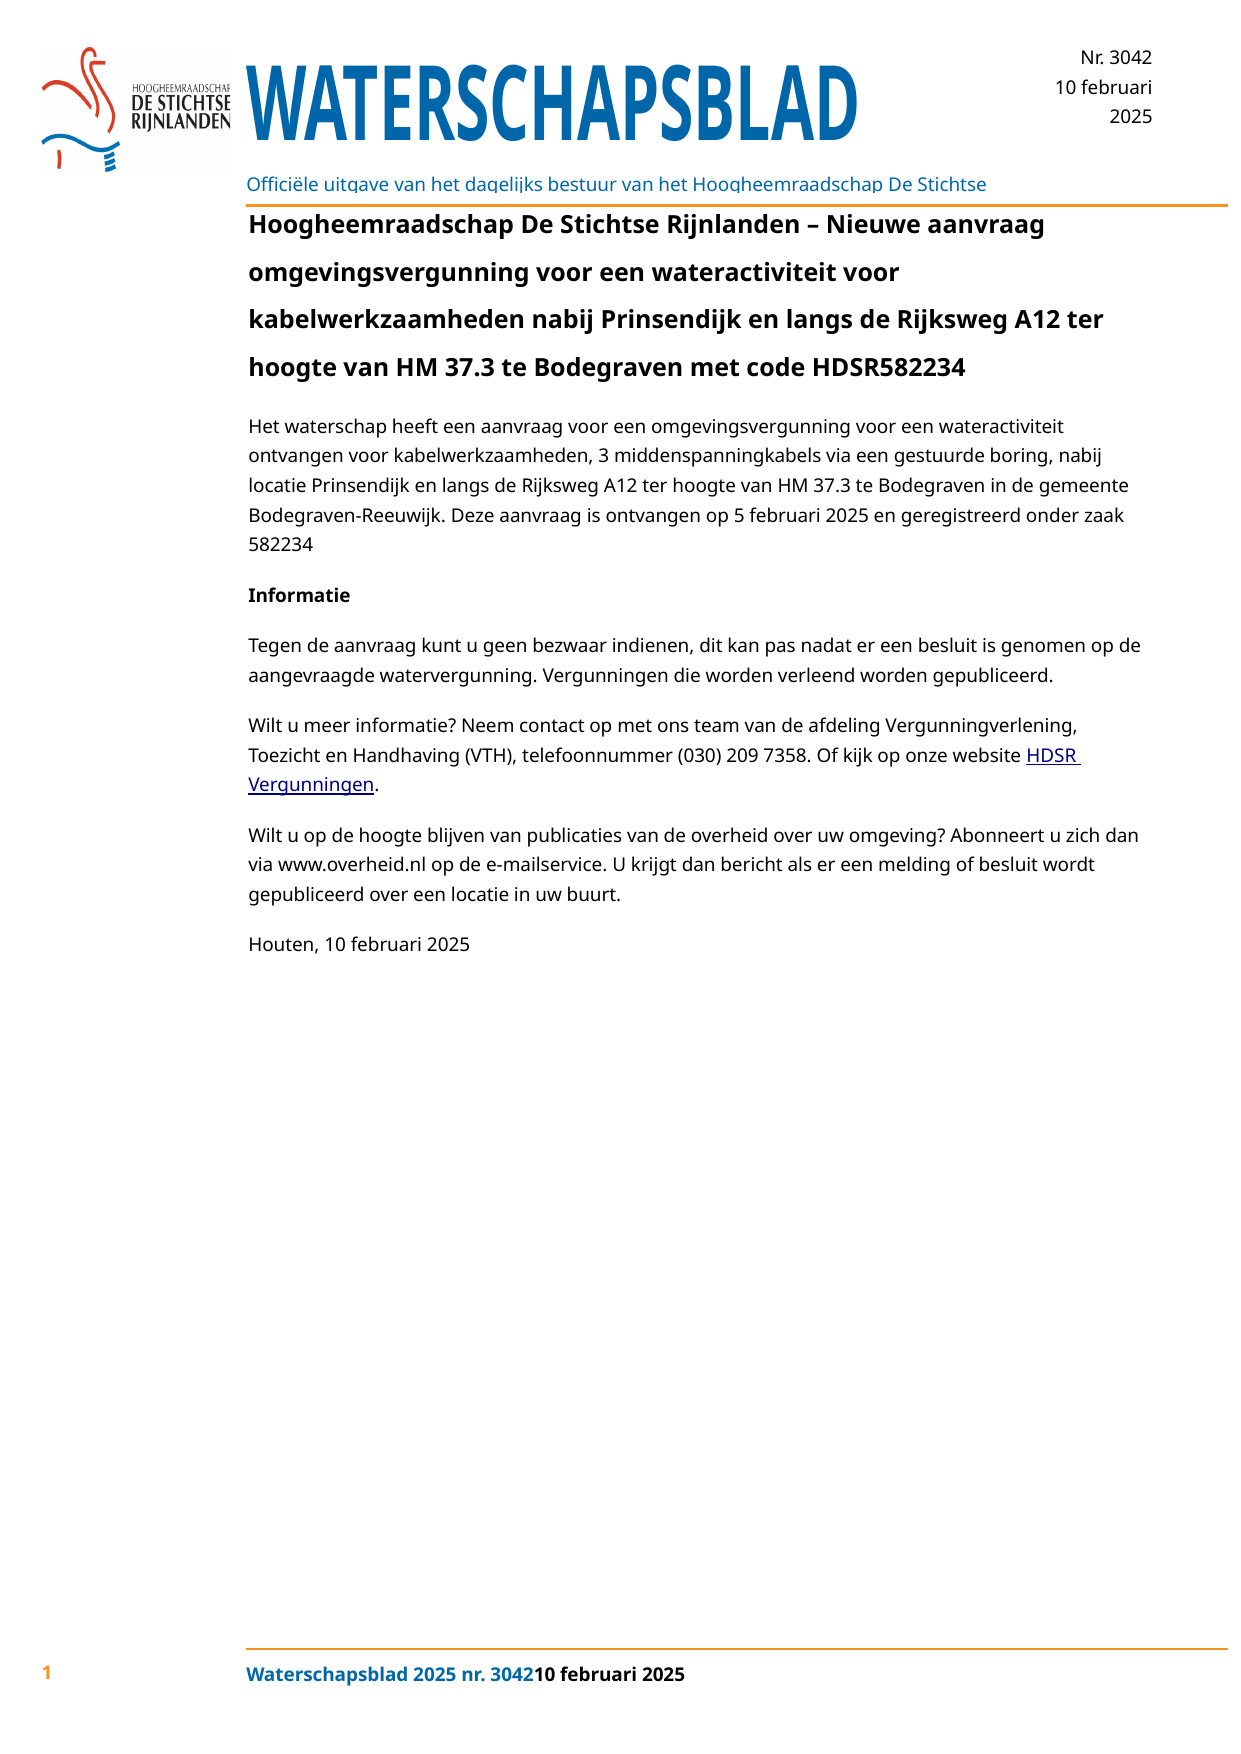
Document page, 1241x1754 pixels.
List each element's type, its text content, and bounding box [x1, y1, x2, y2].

text Hoogheemraadschap De Stichtse Rijnlanden – Nieuwe aanvraag omgevingsvergunning voor een wateractiviteit voor kabelwerkzaamheden nabij Prinsendijk en langs de Rijksweg A12 ter hoogte van HM 37.3 te Bodegraven met code HDSR582234 [248, 207, 1152, 384]
text Tegen de aanvraag kunt u geen bezwaar indienen, dit kan pas nadat er een besluit is genomen op de aangevraagde watervergunning. Vergunningen die worden verleend worden gepubliceerd. [248, 632, 1152, 688]
text Houten, 10 februari 2025 [248, 931, 1152, 957]
text Wilt u meer informatie? Neem contact op met ons team van de afdeling Vergunningverlening, Toezicht en Handhaving (VTH), telefoonnummer (030) 209 7358. Of kijk op onze website HDSR Vergunningen. [248, 712, 1152, 797]
text Wilt u op de hoogte blijven van publicaties van de overheid over uw omgeving? Abonneert u zich dan via www.overheid.nl op de e-mailservice. U krijgt dan bericht als er een melding of besluit wordt gepubliceerd over een locatie in uw buurt. [248, 822, 1152, 907]
text Informatie [248, 582, 1152, 608]
text Het waterschap heeft een aanvraag voor een omgevingsvergunning voor een wateractiviteit ontvangen voor kabelwerkzaamheden, 3 middenspanningkabels via een gestuurde boring, nabij locatie Prinsendijk en langs de Rijksweg A12 ter hoogte van HM 37.3 te Bodegraven in de gemeente Bodegraven-Reeuwijk. Deze aanvraag is ontvangen op 5 februari 2025 en geregistreerd onder zaak 582234 [248, 413, 1152, 557]
picture [41, 47, 231, 172]
